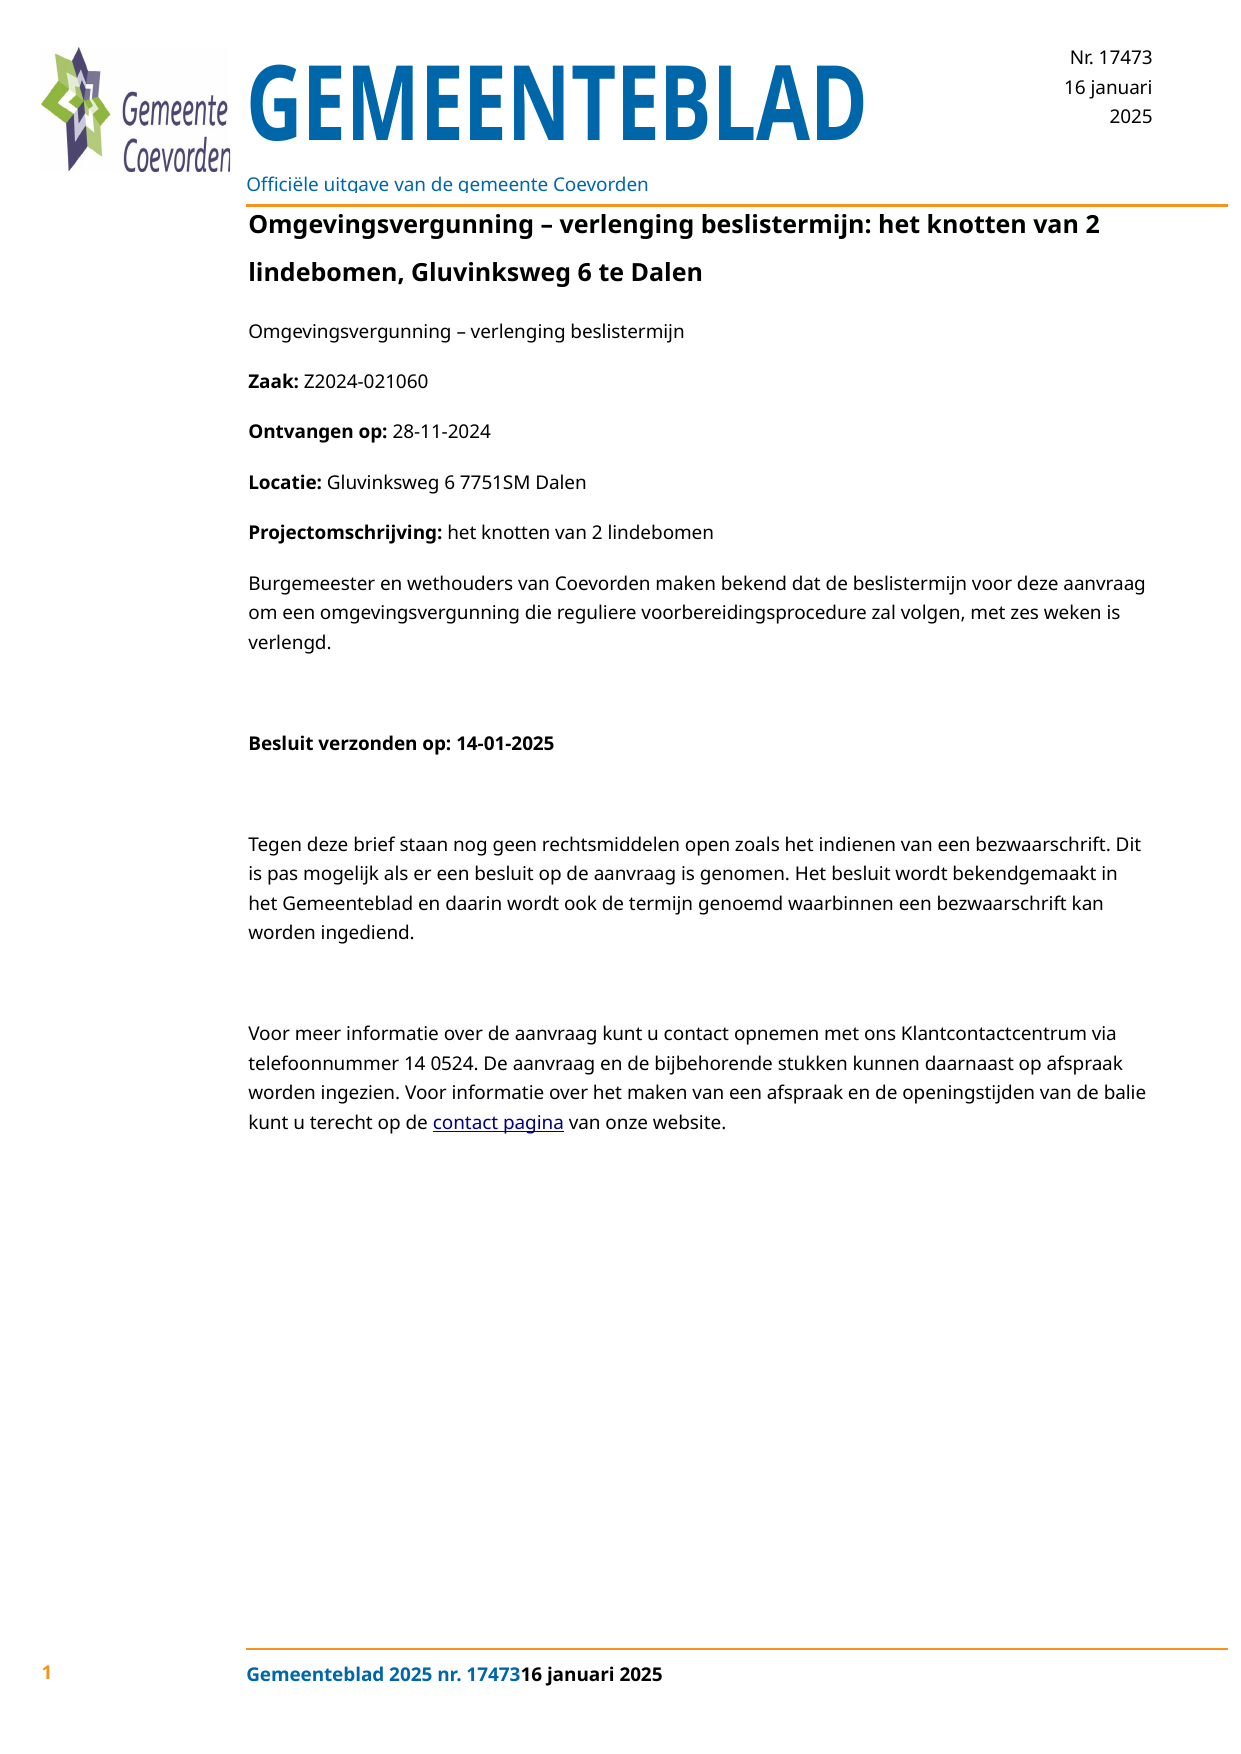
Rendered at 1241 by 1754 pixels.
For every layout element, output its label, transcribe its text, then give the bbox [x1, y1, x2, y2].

text Omgevingsvergunning – verlenging beslistermijn [248, 318, 1152, 344]
text Besluit verzonden op: 14-01-2025 [248, 730, 1152, 756]
text Projectomschrijving: het knotten van 2 lindebomen [248, 519, 1152, 545]
text Voor meer informatie over de aanvraag kunt u contact opnemen met ons Klantcontactcentrum via telefoonnummer 14 0524. De aanvraag en de bijbehorende stukken kunnen daarnaast op afspraak worden ingezien. Voor informatie over het maken van een afspraak en de openingstijden van de balie kunt u terecht op de contact pagina van onze website. [248, 1020, 1152, 1135]
text Omgevingsvergunning – verlenging beslistermijn: het knotten van 2 lindebomen, Gluvinksweg 6 te Dalen [248, 207, 1152, 288]
picture [41, 47, 231, 172]
text Ontvangen op: 28-11-2024 [248, 419, 1152, 444]
text Locatie: Gluvinksweg 6 7751SM Dalen [248, 469, 1152, 495]
text Burgemeester en wethouders van Coevorden maken bekend dat de beslistermijn voor deze aanvraag om een omgevingsvergunning die reguliere voorbereidingsprocedure zal volgen, met zes weken is verlengd. [248, 570, 1152, 655]
text Zaak: Z2024-021060 [248, 368, 1152, 394]
text Tegen deze brief staan nog geen rechtsmiddelen open zoals het indienen van een bezwaarschrift. Dit is pas mogelijk als er een besluit op de aanvraag is genomen. Het besluit wordt bekendgemaakt in het Gemeenteblad en daarin wordt ook de termijn genoemd waarbinnen een bezwaarschrift kan worden ingediend. [248, 831, 1152, 945]
